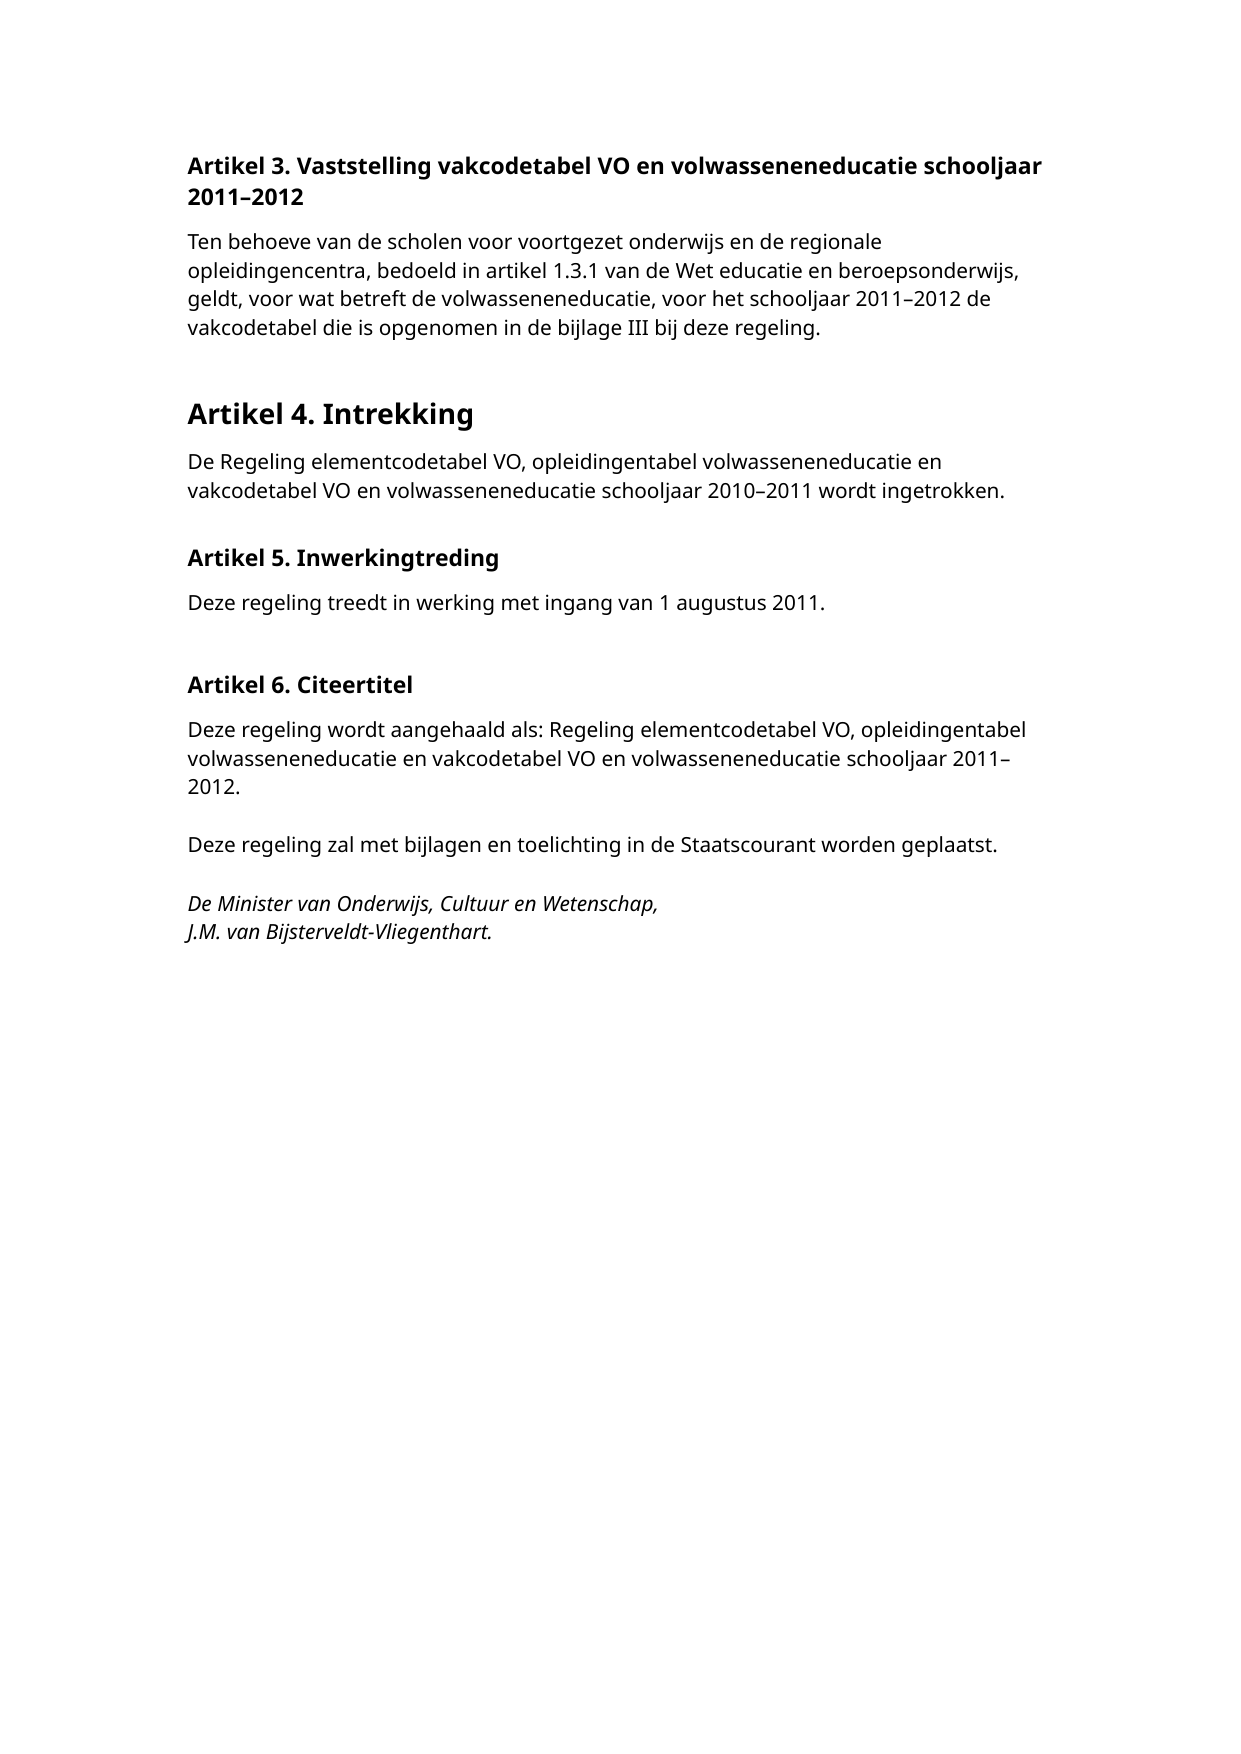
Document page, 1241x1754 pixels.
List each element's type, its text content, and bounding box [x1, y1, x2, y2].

subtitle Artikel 4. Intrekking [187, 394, 1053, 432]
text J.M. van Bijsterveldt-Vliegenthart. [187, 917, 1053, 946]
text De Regeling elementcodetabel VO, opleidingentabel volwasseneneducatie en vakcodetabel VO en volwasseneneducatie schooljaar 2010–2011 wordt ingetrokken. [187, 447, 1053, 504]
text De Minister van Onderwijs, Cultuur en Wetenschap, [187, 889, 1053, 917]
text Deze regeling wordt aangehaald als: Regeling elementcodetabel VO, opleidingentabel volwasseneneducatie en vakcodetabel VO en volwasseneneducatie schooljaar 2011–2012. [187, 715, 1053, 801]
subtitle Artikel 5. Inwerkingtreding [187, 542, 1053, 573]
text Ten behoeve van de scholen voor voortgezet onderwijs en de regionale opleidingencentra, bedoeld in artikel 1.3.1 van de Wet educatie en beroepsonderwijs, geldt, voor wat betreft de volwasseneneducatie, voor het schooljaar 2011–2012 de vakcodetabel die is opgenomen in de bijlage III bij deze regeling. [187, 227, 1053, 341]
subtitle Artikel 6. Citeertitel [187, 669, 1053, 700]
text Deze regeling zal met bijlagen en toelichting in de Staatscourant worden geplaatst. [187, 831, 1053, 859]
subtitle Artikel 3. Vaststelling vakcodetabel VO en volwasseneneducatie schooljaar 2011–2012 [187, 150, 1053, 212]
text Deze regeling treedt in werking met ingang van 1 augustus 2011. [187, 588, 1053, 616]
